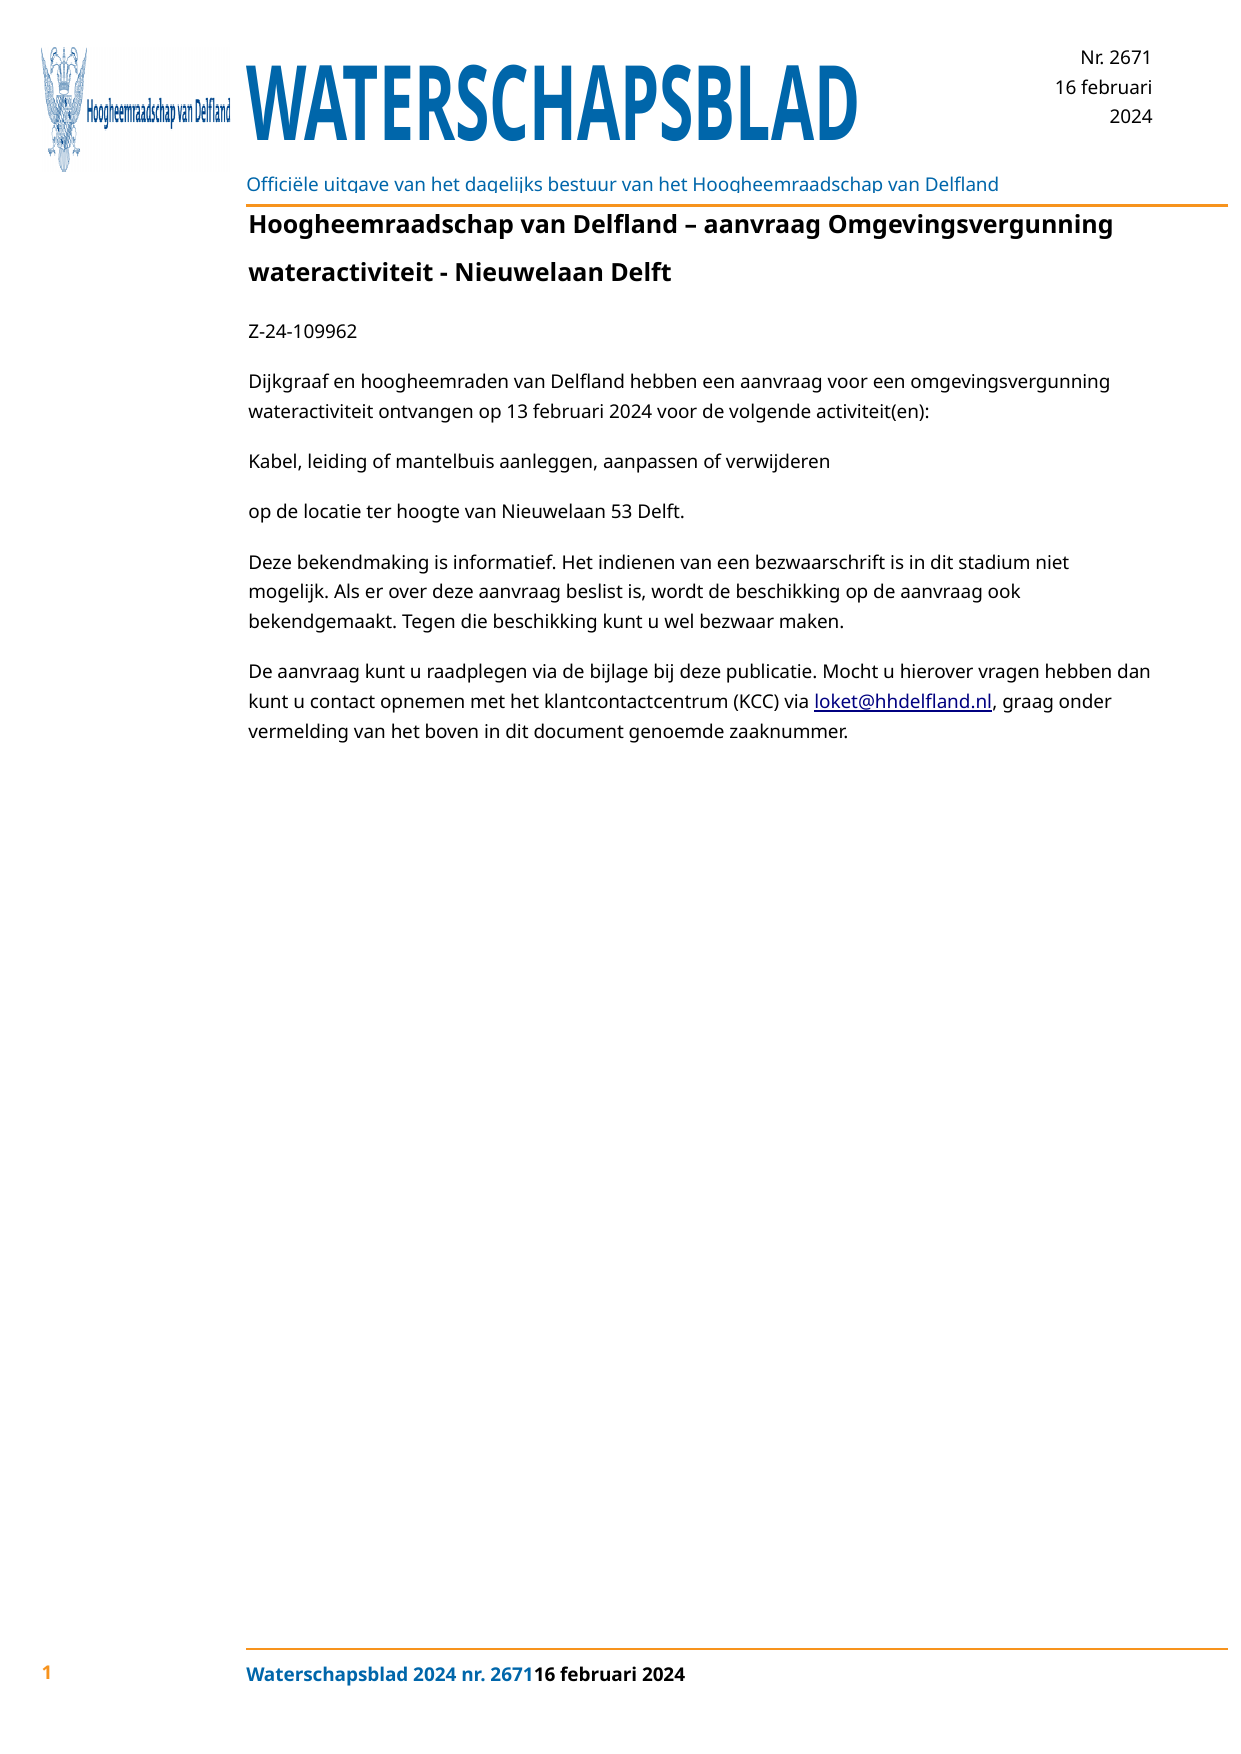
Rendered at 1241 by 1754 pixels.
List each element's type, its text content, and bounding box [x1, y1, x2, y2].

text Kabel, leiding of mantelbuis aanleggen, aanpassen of verwijderen [248, 448, 1152, 474]
text De aanvraag kunt u raadplegen via de bijlage bij deze publicatie. Mocht u hierover vragen hebben dan kunt u contact opnemen met het klantcontactcentrum (KCC) via loket@hhdelfland.nl, graag onder vermelding van het boven in dit document genoemde zaaknummer. [248, 659, 1152, 744]
text Z-24-109962 [248, 318, 1152, 344]
picture [41, 47, 231, 172]
text Dijkgraaf en hoogheemraden van Delfland hebben een aanvraag voor een omgevingsvergunning wateractiviteit ontvangen op 13 februari 2024 voor de volgende activiteit(en): [248, 368, 1152, 424]
text Deze bekendmaking is informatief. Het indienen van een bezwaarschrift is in dit stadium niet mogelijk. Als er over deze aanvraag beslist is, wordt de beschikking op de aanvraag ook bekendgemaakt. Tegen die beschikking kunt u wel bezwaar maken. [248, 549, 1152, 634]
text Hoogheemraadschap van Delfland – aanvraag Omgevingsvergunning wateractiviteit - Nieuwelaan Delft [248, 207, 1152, 288]
text op de locatie ter hoogte van Nieuwelaan 53 Delft. [248, 499, 1152, 524]
